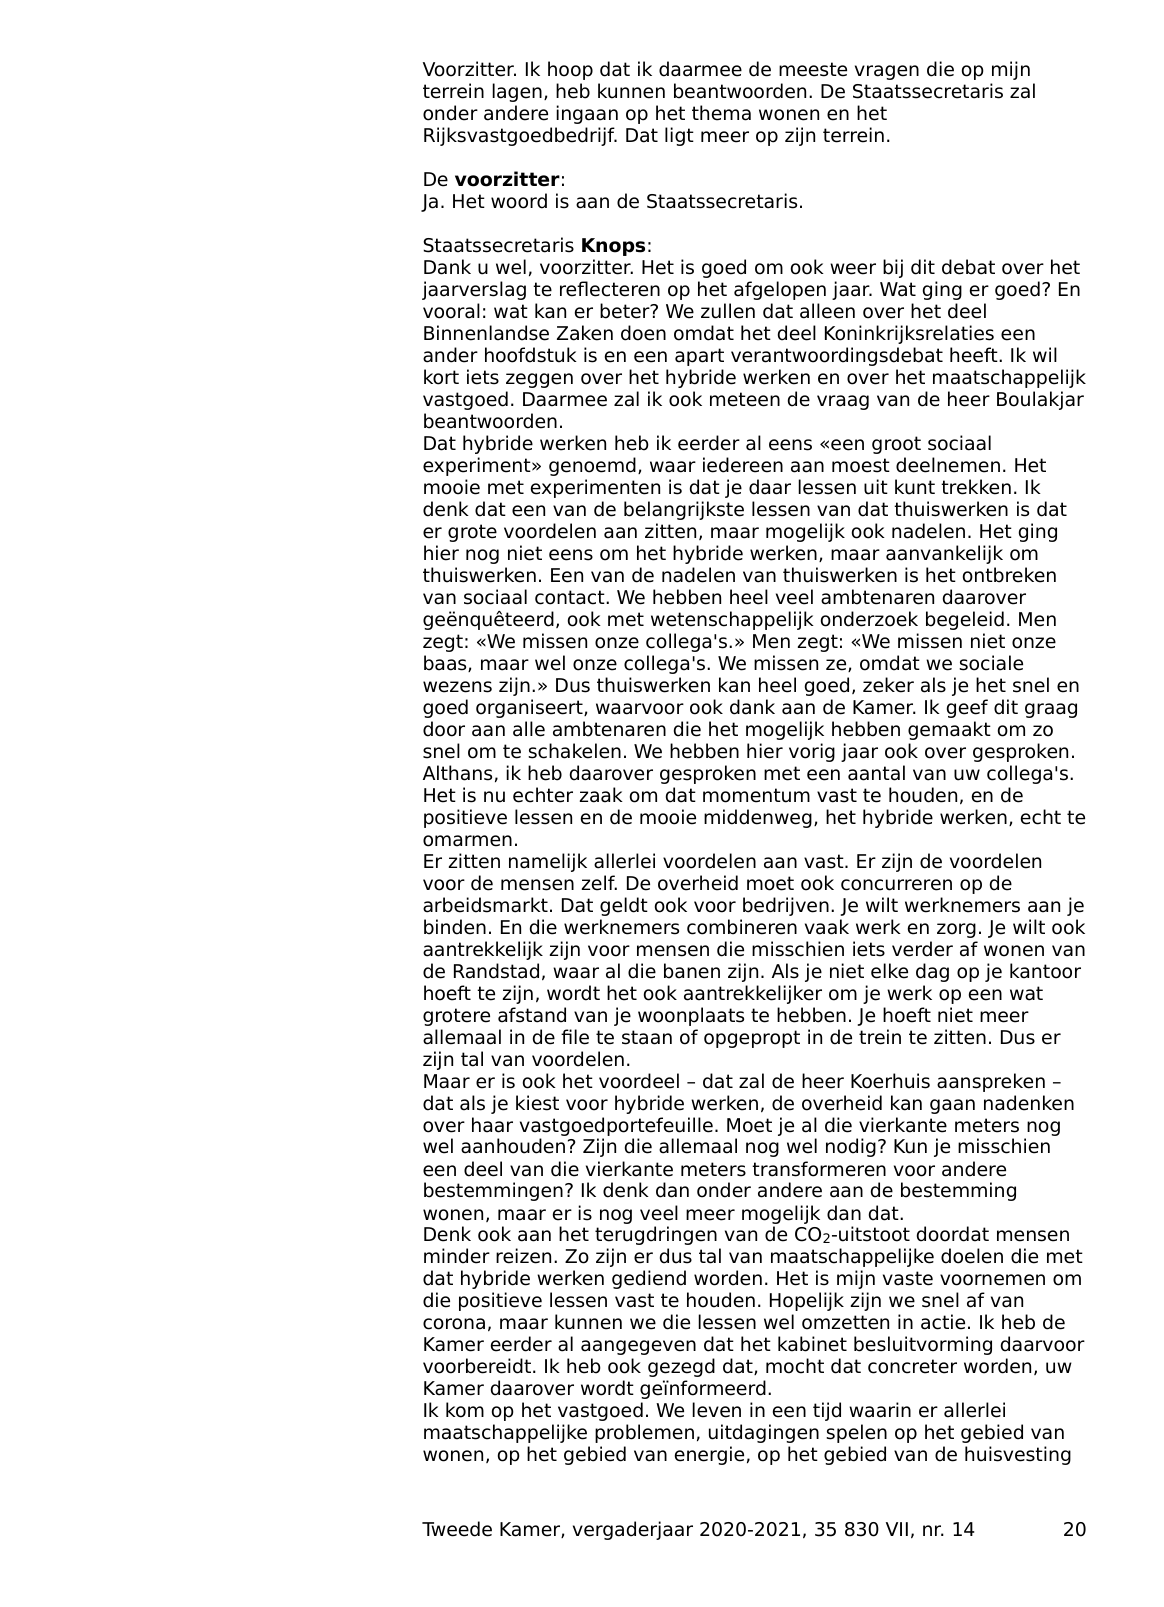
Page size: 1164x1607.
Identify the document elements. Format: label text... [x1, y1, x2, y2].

text Ik kom op het vastgoed. We leven in een tijd waarin er allerlei maatschappelijke problemen, uitdagingen spelen op het gebied van wonen, op het gebied van energie, op het gebied van de huisvesting [422, 1400, 1087, 1466]
text De voorzitter: [422, 169, 1087, 191]
text Denk ook aan het terugdringen van de CO2-uitstoot doordat mensen minder reizen. Zo zijn er dus tal van maatschappelijke doelen die met dat hybride werken gediend worden. Het is mijn vaste voornemen om die positieve lessen vast te houden. Hopelijk zijn we snel af van corona, maar kunnen we die lessen wel omzetten in actie. Ik heb de Kamer eerder al aangegeven dat het kabinet besluitvorming daarvoor voorbereidt. Ik heb ook gezegd dat, mocht dat concreter worden, uw Kamer daarover wordt geïnformeerd. [422, 1224, 1087, 1400]
text Dank u wel, voorzitter. Het is goed om ook weer bij dit debat over het jaarverslag te reflecteren op het afgelopen jaar. Wat ging er goed? En vooral: wat kan er beter? We zullen dat alleen over het deel Binnenlandse Zaken doen omdat het deel Koninkrijksrelaties een ander hoofdstuk is en een apart verantwoordingsdebat heeft. Ik wil kort iets zeggen over het hybride werken en over het maatschappelijk vastgoed. Daarmee zal ik ook meteen de vraag van de heer Boulakjar beantwoorden. [422, 257, 1087, 433]
text Dat hybride werken heb ik eerder al eens «een groot sociaal experiment» genoemd, waar iedereen aan moest deelnemen. Het mooie met experimenten is dat je daar lessen uit kunt trekken. Ik denk dat een van de belangrijkste lessen van dat thuiswerken is dat er grote voordelen aan zitten, maar mogelijk ook nadelen. Het ging hier nog niet eens om het hybride werken, maar aanvankelijk om thuiswerken. Een van de nadelen van thuiswerken is het ontbreken van sociaal contact. We hebben heel veel ambtenaren daarover geënquêteerd, ook met wetenschappelijk onderzoek begeleid. Men zegt: «We missen onze collega's.» Men zegt: «We missen niet onze baas, maar wel onze collega's. We missen ze, omdat we sociale wezens zijn.» Dus thuiswerken kan heel goed, zeker als je het snel en goed organiseert, waarvoor ook dank aan de Kamer. Ik geef dit graag door aan alle ambtenaren die het mogelijk hebben gemaakt om zo snel om te schakelen. We hebben hier vorig jaar ook over gesproken. Althans, ik heb daarover gesproken met een aantal van uw collega's. Het is nu echter zaak om dat momentum vast te houden, en de positieve lessen en de mooie middenweg, het hybride werken, echt te omarmen. [422, 433, 1087, 851]
text Staatssecretaris Knops: [422, 235, 1087, 257]
text Er zitten namelijk allerlei voordelen aan vast. Er zijn de voordelen voor de mensen zelf. De overheid moet ook concurreren op de arbeidsmarkt. Dat geldt ook voor bedrijven. Je wilt werknemers aan je binden. En die werknemers combineren vaak werk en zorg. Je wilt ook aantrekkelijk zijn voor mensen die misschien iets verder af wonen van de Randstad, waar al die banen zijn. Als je niet elke dag op je kantoor hoeft te zijn, wordt het ook aantrekkelijker om je werk op een wat grotere afstand van je woonplaats te hebben. Je hoeft niet meer allemaal in de file te staan of opgepropt in de trein te zitten. Dus er zijn tal van voordelen. [422, 851, 1087, 1071]
text Voorzitter. Ik hoop dat ik daarmee de meeste vragen die op mijn terrein lagen, heb kunnen beantwoorden. De Staatssecretaris zal onder andere ingaan op het thema wonen en het Rijksvastgoedbedrijf. Dat ligt meer op zijn terrein. [422, 59, 1087, 147]
text Ja. Het woord is aan de Staatssecretaris. [422, 191, 1087, 213]
text Maar er is ook het voordeel – dat zal de heer Koerhuis aanspreken – dat als je kiest voor hybride werken, de overheid kan gaan nadenken over haar vastgoedportefeuille. Moet je al die vierkante meters nog wel aanhouden? Zijn die allemaal nog wel nodig? Kun je misschien een deel van die vierkante meters transformeren voor andere bestemmingen? Ik denk dan onder andere aan de bestemming wonen, maar er is nog veel meer mogelijk dan dat. [422, 1071, 1087, 1224]
